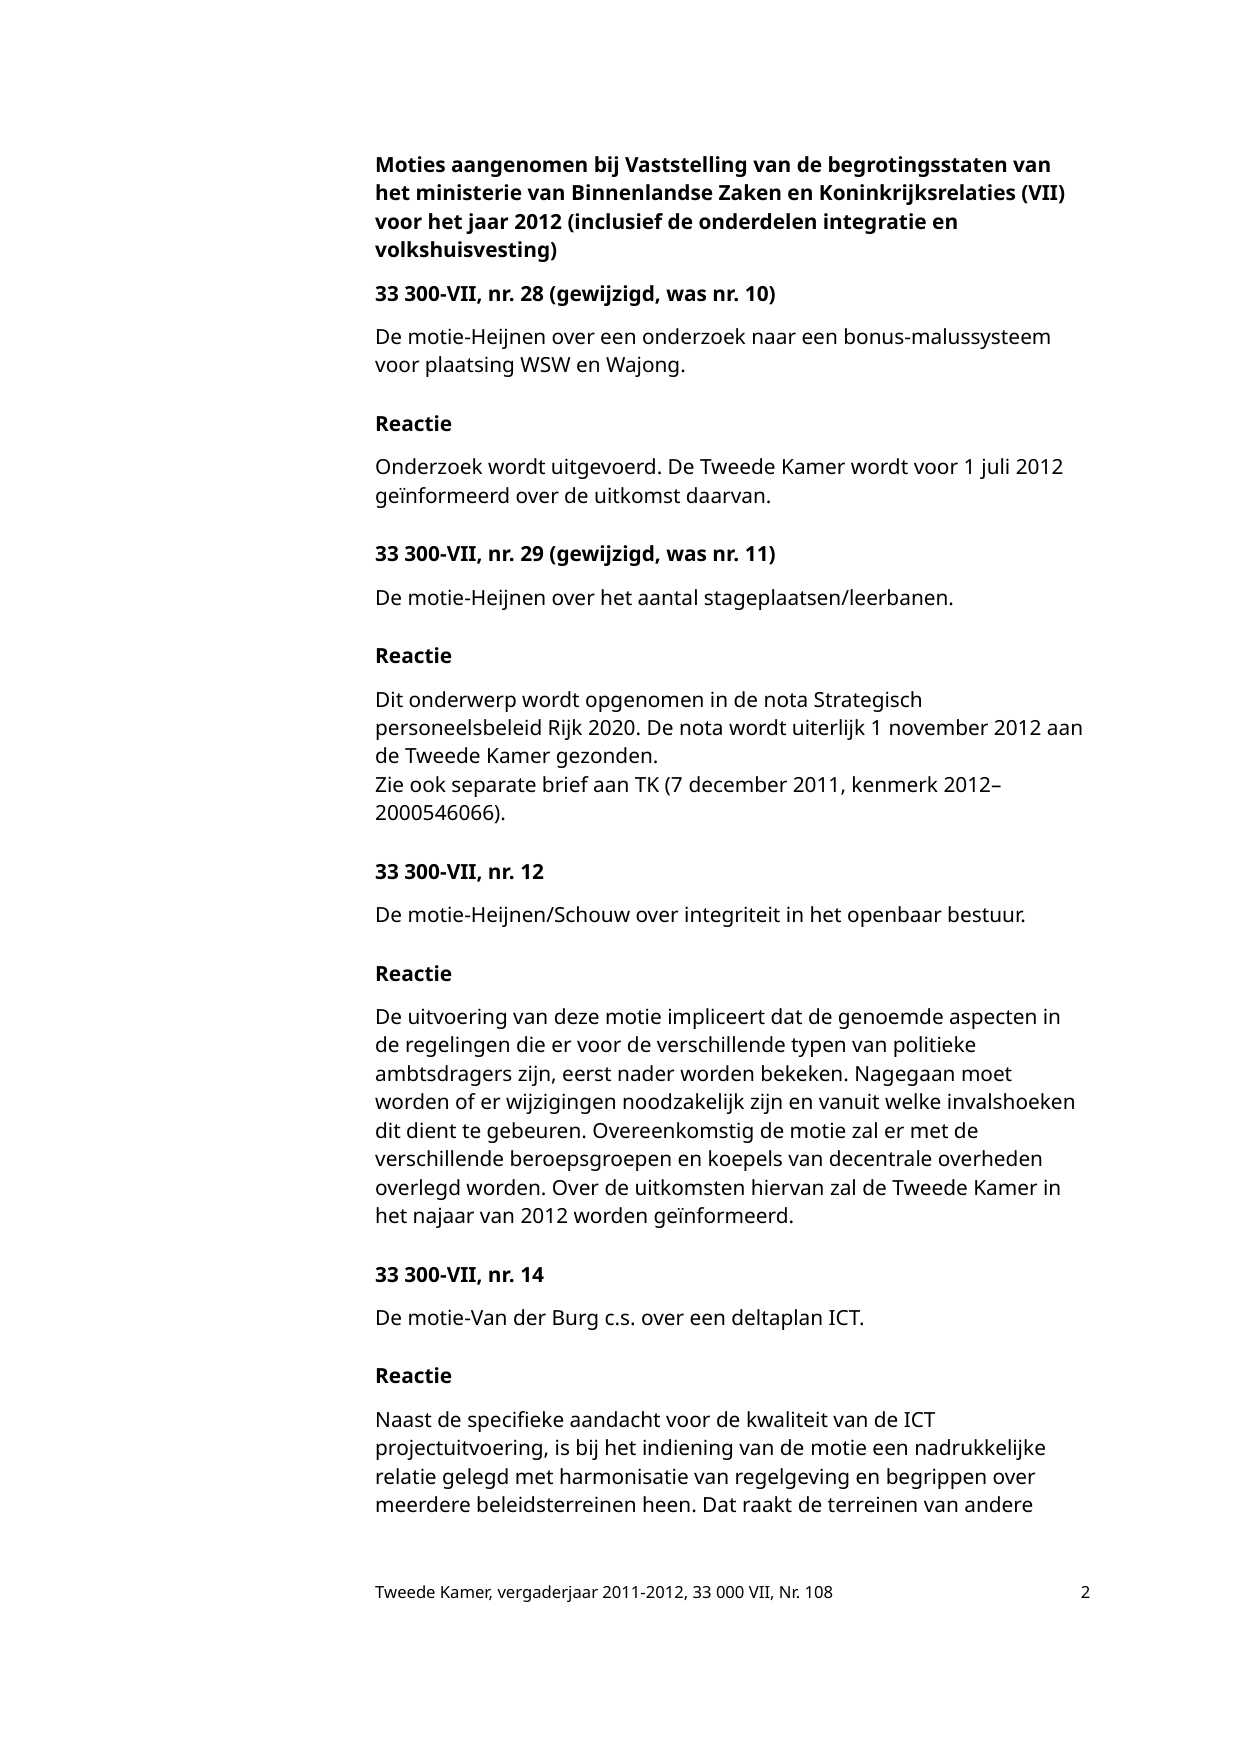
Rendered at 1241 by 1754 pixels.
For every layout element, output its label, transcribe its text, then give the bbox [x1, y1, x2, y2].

text Zie ook separate brief aan TK (7 december 2011, kenmerk 2012–2000546066). [375, 770, 1090, 827]
text De motie-Heijnen over een onderzoek naar een bonus-malussysteem voor plaatsing WSW en Wajong. [375, 322, 1090, 379]
text Onderzoek wordt uitgevoerd. De Tweede Kamer wordt voor 1 juli 2012 geïnformeerd over de uitkomst daarvan. [375, 452, 1090, 509]
text Reactie [375, 1362, 1090, 1390]
text Naast de specifieke aandacht voor de kwaliteit van de ICT projectuitvoering, is bij het indiening van de motie een nadrukkelijke relatie gelegd met harmonisatie van regelgeving en begrippen over meerdere beleidsterreinen heen. Dat raakt de terreinen van andere [375, 1405, 1090, 1519]
text De motie-Heijnen over het aantal stageplaatsen/leerbanen. [375, 583, 1090, 611]
text Reactie [375, 409, 1090, 437]
text De motie-Van der Burg c.s. over een deltaplan ICT. [375, 1303, 1090, 1332]
text De uitvoering van deze motie impliceert dat de genoemde aspecten in de regelingen die er voor de verschillende typen van politieke ambtsdragers zijn, eerst nader worden bekeken. Nagegaan moet worden of er wijzigingen noodzakelijk zijn en vanuit welke invalshoeken dit dient te gebeuren. Overeenkomstig de motie zal er met de verschillende beroepsgroepen en koepels van decentrale overheden overlegd worden. Over de uitkomsten hiervan zal de Tweede Kamer in het najaar van 2012 worden geïnformeerd. [375, 1002, 1090, 1230]
text 33 300-VII, nr. 29 (gewijzigd, was nr. 11) [375, 539, 1090, 568]
text Dit onderwerp wordt opgenomen in de nota Strategisch personeelsbeleid Rijk 2020. De nota wordt uiterlijk 1 november 2012 aan de Tweede Kamer gezonden. [375, 685, 1090, 770]
text De motie-Heijnen/Schouw over integriteit in het openbaar bestuur. [375, 900, 1090, 929]
text Reactie [375, 959, 1090, 987]
text 33 300-VII, nr. 12 [375, 857, 1090, 885]
text Reactie [375, 641, 1090, 670]
text Moties aangenomen bij Vaststelling van de begrotingsstaten van het ministerie van Binnenlandse Zaken en Koninkrijksrelaties (VII) voor het jaar 2012 (inclusief de onderdelen integratie en volkshuisvesting) [375, 150, 1090, 264]
text 33 300-VII, nr. 28 (gewijzigd, was nr. 10) [375, 279, 1090, 307]
text 33 300-VII, nr. 14 [375, 1260, 1090, 1288]
